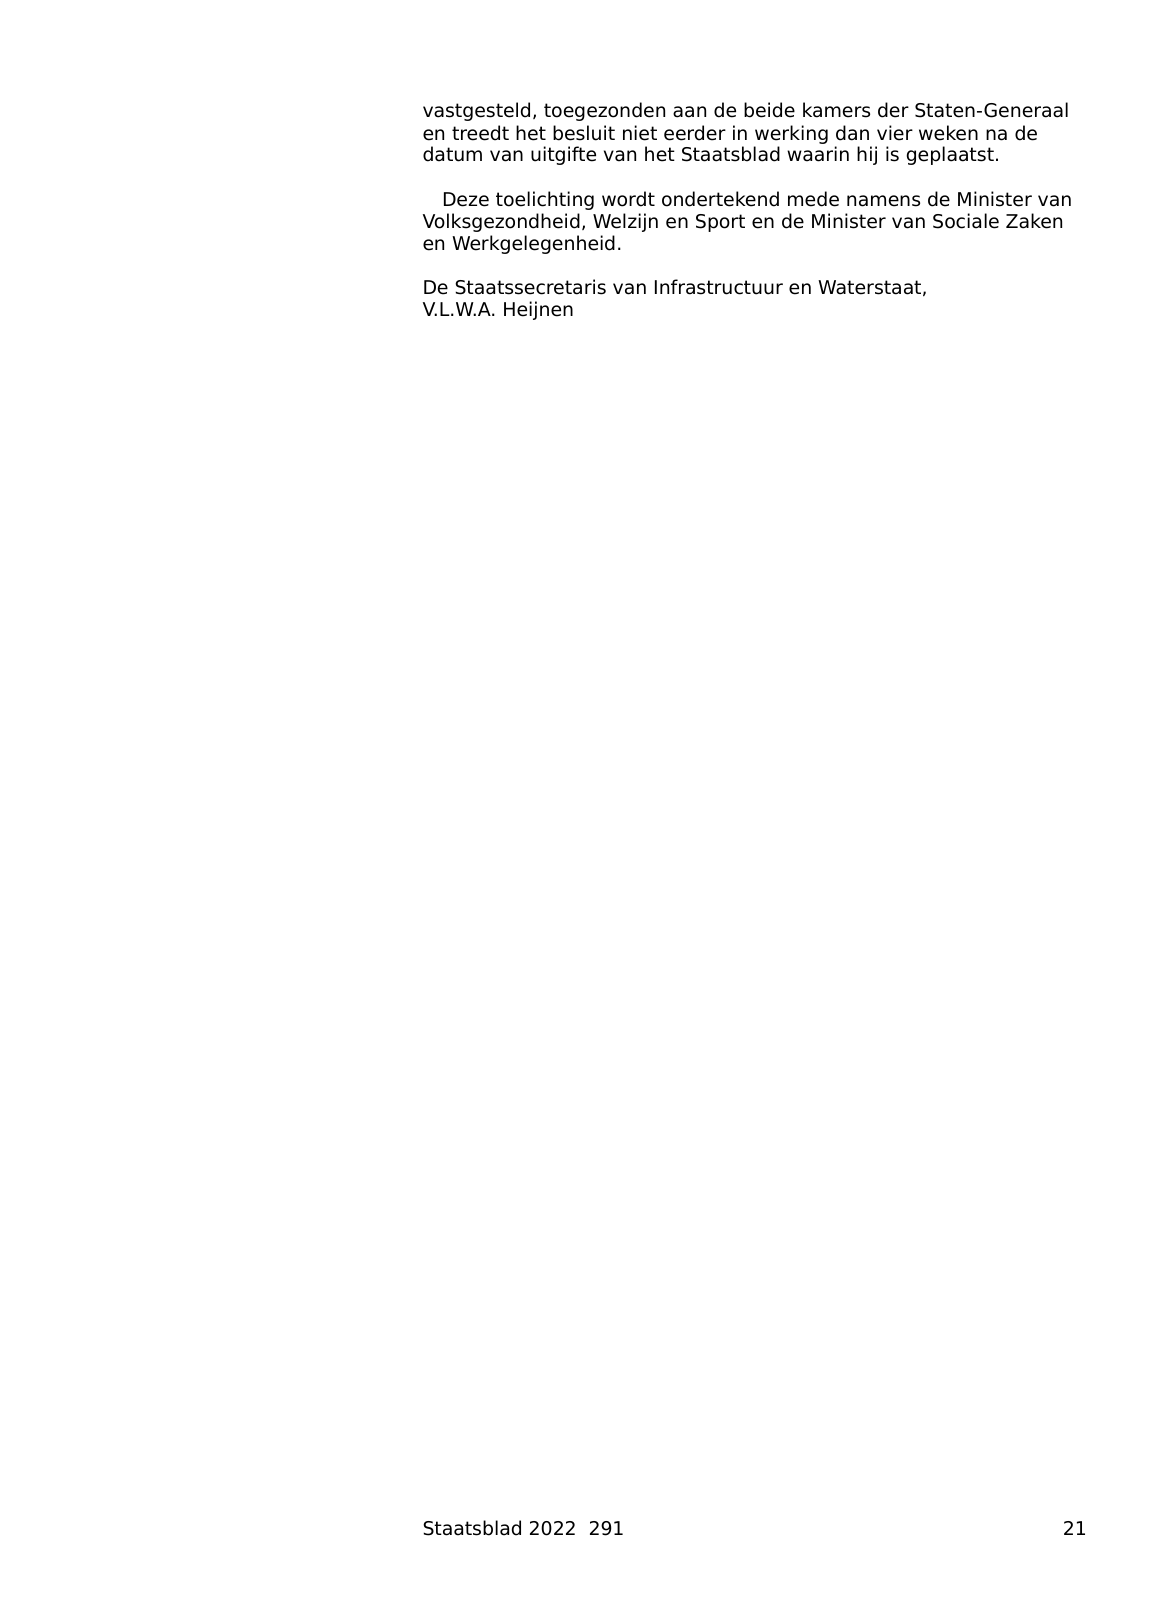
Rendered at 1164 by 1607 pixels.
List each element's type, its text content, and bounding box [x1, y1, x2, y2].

text vastgesteld, toegezonden aan de beide kamers der Staten-Generaal en treedt het besluit niet eerder in werking dan vier weken na de datum van uitgifte van het Staatsblad waarin hij is geplaatst. [422, 100, 1087, 166]
text Deze toelichting wordt ondertekend mede namens de Minister van Volksgezondheid, Welzijn en Sport en de Minister van Sociale Zaken en Werkgelegenheid. [422, 188, 1087, 254]
text De Staatssecretaris van Infrastructuur en Waterstaat, V.L.W.A. Heijnen [422, 277, 1087, 321]
